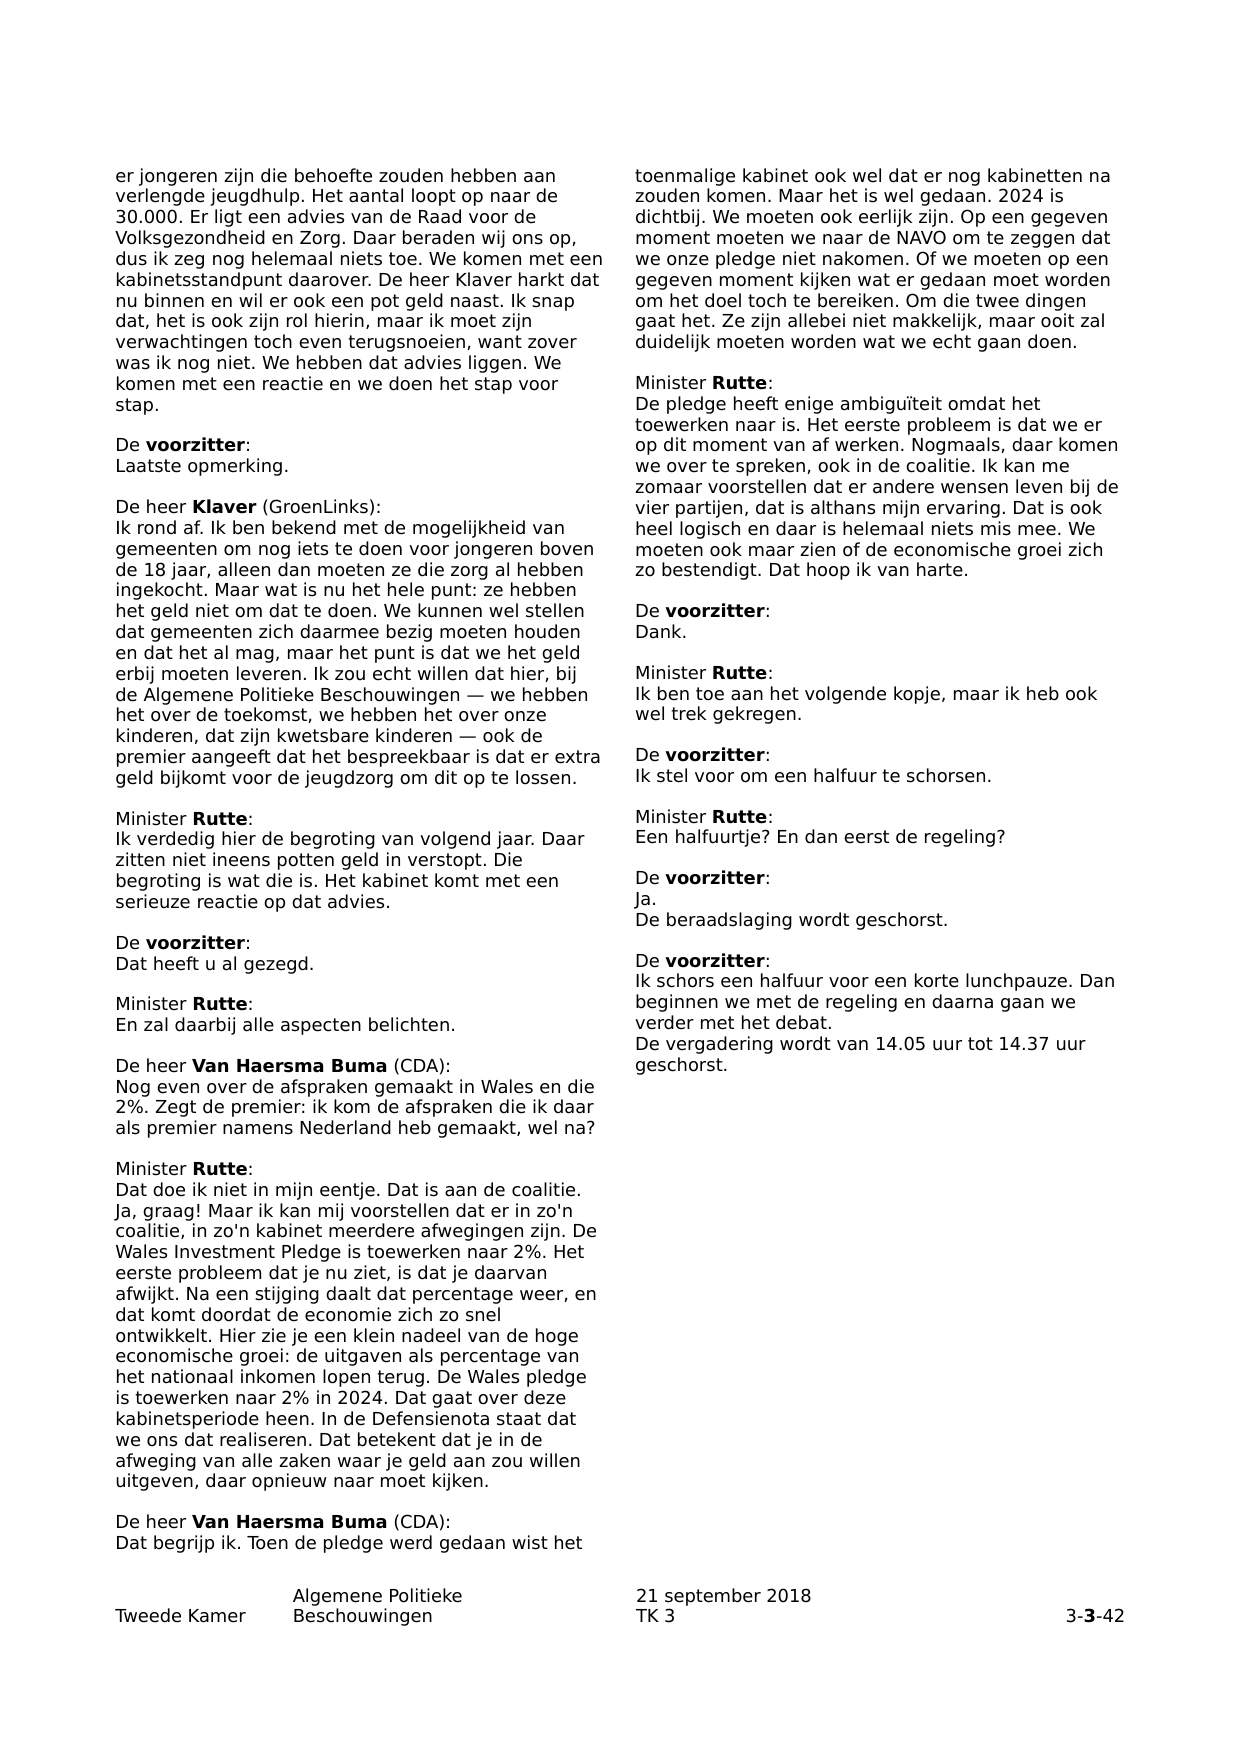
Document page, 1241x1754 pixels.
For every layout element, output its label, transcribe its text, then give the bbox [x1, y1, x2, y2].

text De voorzitter: [635, 745, 1125, 766]
text Minister Rutte: [635, 807, 1125, 827]
text Minister Rutte: [115, 808, 605, 829]
text De beraadslaging wordt geschorst. [635, 910, 1125, 931]
text Een halfuurtje? En dan eerst de regeling? [635, 827, 1125, 848]
text Ik ben toe aan het volgende kopje, maar ik heb ook wel trek gekregen. [635, 683, 1125, 725]
text Ja. [635, 889, 1125, 910]
text Minister Rutte: [635, 663, 1125, 683]
text Minister Rutte: [635, 373, 1125, 393]
text De heer Van Haersma Buma (CDA): [115, 1056, 605, 1076]
text Dank. [635, 622, 1125, 643]
text Dat begrijp ik. Toen de pledge werd gedaan wist het [115, 1533, 605, 1554]
text Ik stel voor om een halfuur te schorsen. [635, 766, 1125, 787]
text De voorzitter: [635, 868, 1125, 889]
text De pledge heeft enige ambiguïteit omdat het toewerken naar is. Het eerste probleem is dat we er op dit moment van af werken. Nogmaals, daar komen we over te spreken, ook in de coalitie. Ik kan me zomaar voorstellen dat er andere wensen leven bij de vier partijen, dat is althans mijn ervaring. Dat is ook heel logisch en daar is helemaal niets mis mee. We moeten ook maar zien of de economische groei zich zo bestendigt. Dat hoop ik van harte. [635, 393, 1125, 581]
text er jongeren zijn die behoefte zouden hebben aan verlengde jeugdhulp. Het aantal loopt op naar de 30.000. Er ligt een advies van de Raad voor de Volksgezondheid en Zorg. Daar beraden wij ons op, dus ik zeg nog helemaal niets toe. We komen met een kabinetsstandpunt daarover. De heer Klaver harkt dat nu binnen en wil er ook een pot geld naast. Ik snap dat, het is ook zijn rol hierin, maar ik moet zijn verwachtingen toch even terugsnoeien, want zover was ik nog niet. We hebben dat advies liggen. We komen met een reactie en we doen het stap voor stap. [115, 165, 605, 415]
text De vergadering wordt van 14.05 uur tot 14.37 uur geschorst. [635, 1034, 1125, 1075]
text Minister Rutte: [115, 1159, 605, 1179]
text Dat doe ik niet in mijn eentje. Dat is aan de coalitie. Ja, graag! Maar ik kan mij voorstellen dat er in zo'n coalitie, in zo'n kabinet meerdere afwegingen zijn. De Wales Investment Pledge is toewerken naar 2%. Het eerste probleem dat je nu ziet, is dat je daarvan afwijkt. Na een stijging daalt dat percentage weer, en dat komt doordat de economie zich zo snel ontwikkelt. Hier zie je een klein nadeel van de hoge economische groei: de uitgaven als percentage van het nationaal inkomen lopen terug. De Wales pledge is toewerken naar 2% in 2024. Dat gaat over deze kabinetsperiode heen. In de Defensienota staat dat we ons dat realiseren. Dat betekent dat je in de afweging van alle zaken waar je geld aan zou willen uitgeven, daar opnieuw naar moet kijken. [115, 1179, 605, 1492]
text De heer Klaver (GroenLinks): [115, 497, 605, 518]
text De heer Van Haersma Buma (CDA): [115, 1512, 605, 1533]
text De voorzitter: [115, 435, 605, 456]
text Nog even over de afspraken gemaakt in Wales en die 2%. Zegt de premier: ik kom de afspraken die ik daar als premier namens Nederland heb gemaakt, wel na? [115, 1076, 605, 1139]
text En zal daarbij alle aspecten belichten. [115, 1015, 605, 1036]
text Ik schors een halfuur voor een korte lunchpauze. Dan beginnen we met de regeling en daarna gaan we verder met het debat. [635, 971, 1125, 1034]
text De voorzitter: [635, 951, 1125, 971]
text Ik rond af. Ik ben bekend met de mogelijkheid van gemeenten om nog iets te doen voor jongeren boven de 18 jaar, alleen dan moeten ze die zorg al hebben ingekocht. Maar wat is nu het hele punt: ze hebben het geld niet om dat te doen. We kunnen wel stellen dat gemeenten zich daarmee bezig moeten houden en dat het al mag, maar het punt is dat we het geld erbij moeten leveren. Ik zou echt willen dat hier, bij de Algemene Politieke Beschouwingen — we hebben het over de toekomst, we hebben het over onze kinderen, dat zijn kwetsbare kinderen — ook de premier aangeeft dat het bespreekbaar is dat er extra geld bijkomt voor de jeugdzorg om dit op te lossen. [115, 518, 605, 788]
text toenmalige kabinet ook wel dat er nog kabinetten na zouden komen. Maar het is wel gedaan. 2024 is dichtbij. We moeten ook eerlijk zijn. Op een gegeven moment moeten we naar de NAVO om te zeggen dat we onze pledge niet nakomen. Of we moeten op een gegeven moment kijken wat er gedaan moet worden om het doel toch te bereiken. Om die twee dingen gaat het. Ze zijn allebei niet makkelijk, maar ooit zal duidelijk moeten worden wat we echt gaan doen. [635, 165, 1125, 353]
text Dat heeft u al gezegd. [115, 953, 605, 974]
text Laatste opmerking. [115, 456, 605, 477]
text De voorzitter: [635, 601, 1125, 622]
text De voorzitter: [115, 932, 605, 953]
text Ik verdedig hier de begroting van volgend jaar. Daar zitten niet ineens potten geld in verstopt. Die begroting is wat die is. Het kabinet komt met een serieuze reactie op dat advies. [115, 829, 605, 912]
text Minister Rutte: [115, 994, 605, 1015]
